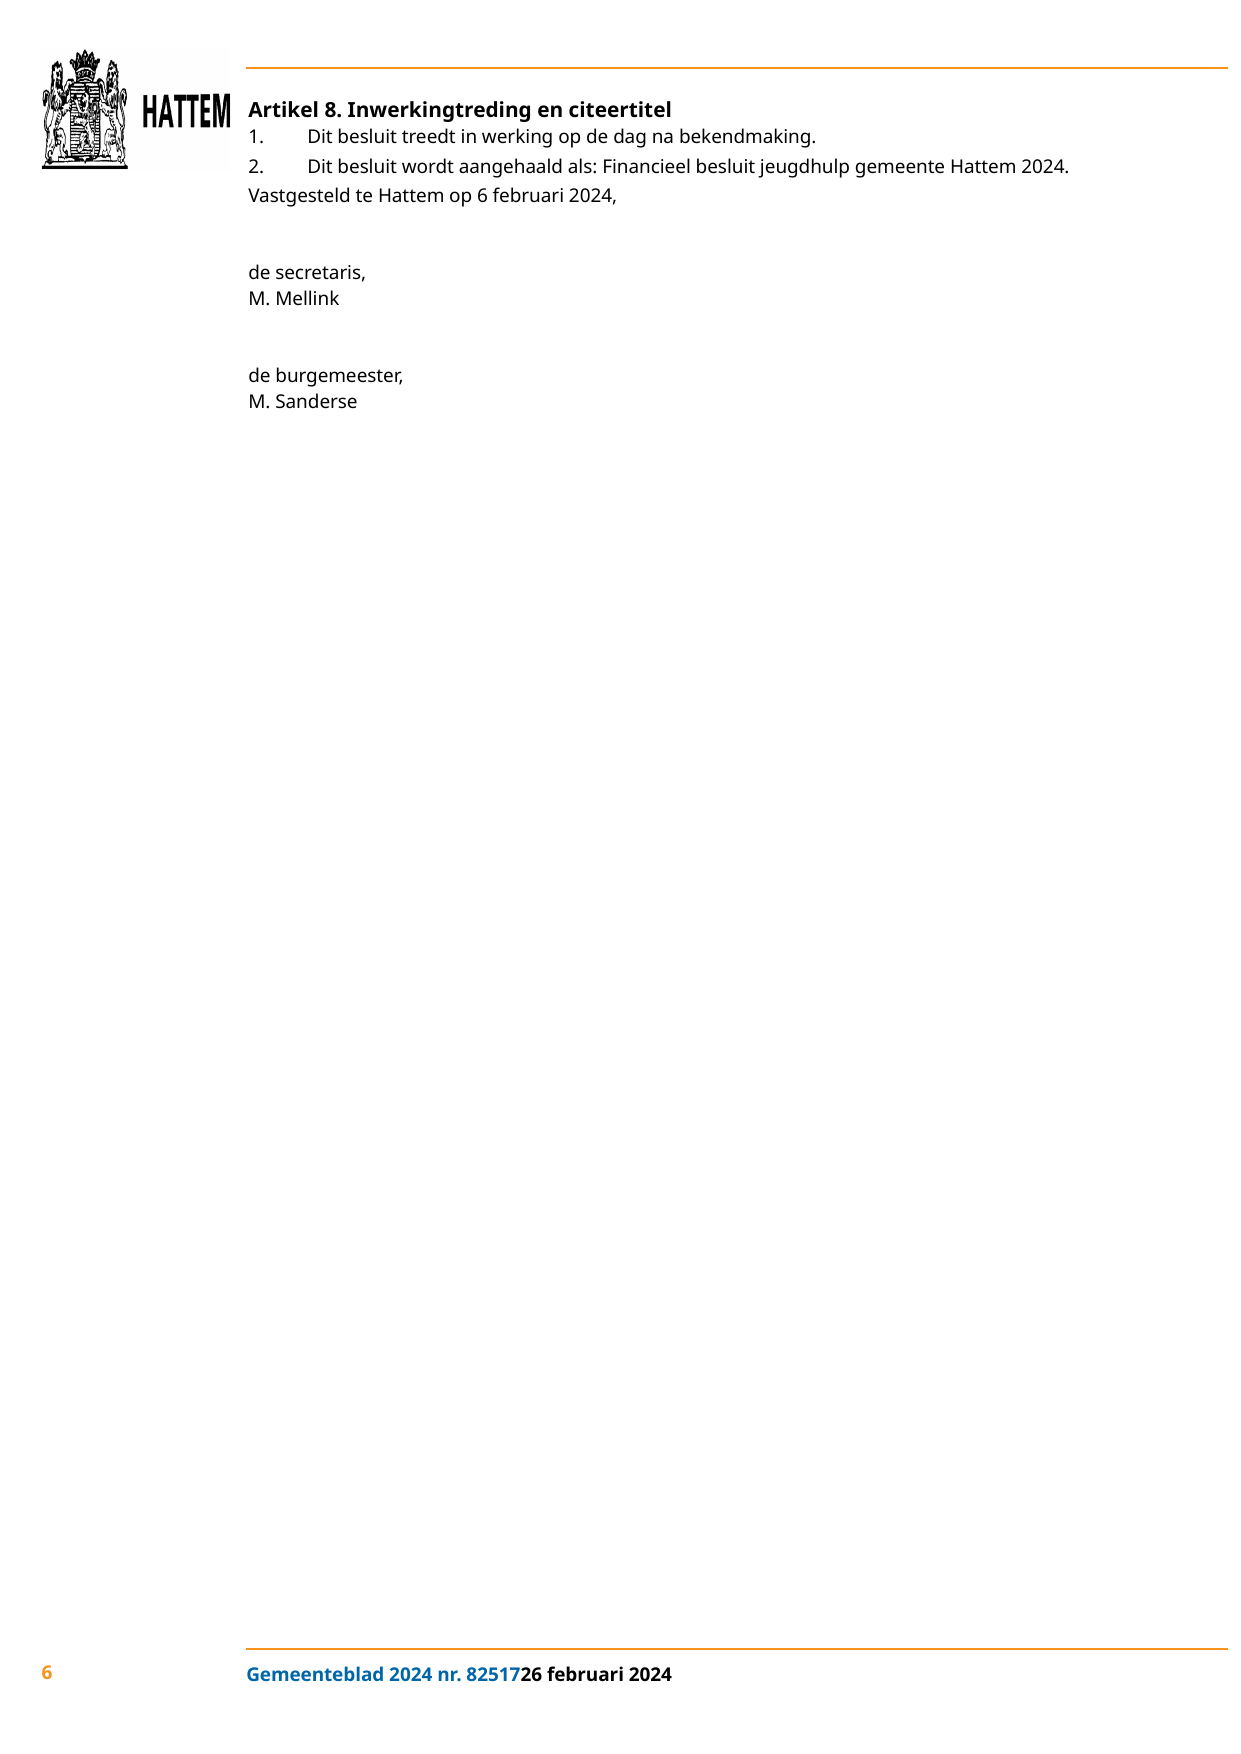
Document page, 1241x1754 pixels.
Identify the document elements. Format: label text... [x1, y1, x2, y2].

text M. Mellink [248, 285, 1152, 311]
text de burgemeester, [248, 362, 1152, 388]
text M. Sanderse [248, 388, 1152, 414]
text Artikel 8. Inwerkingtreding en citeertitel [248, 95, 1152, 123]
list Dit besluit wordt aangehaald als: Financieel besluit jeugdhulp gemeente Hattem 2024. [248, 153, 1152, 178]
list Dit besluit treedt in werking op de dag na bekendmaking. [248, 123, 1152, 149]
text Vastgesteld te Hattem op 6 februari 2024, [248, 182, 1152, 208]
text de secretaris, [248, 259, 1152, 285]
picture [41, 47, 231, 172]
